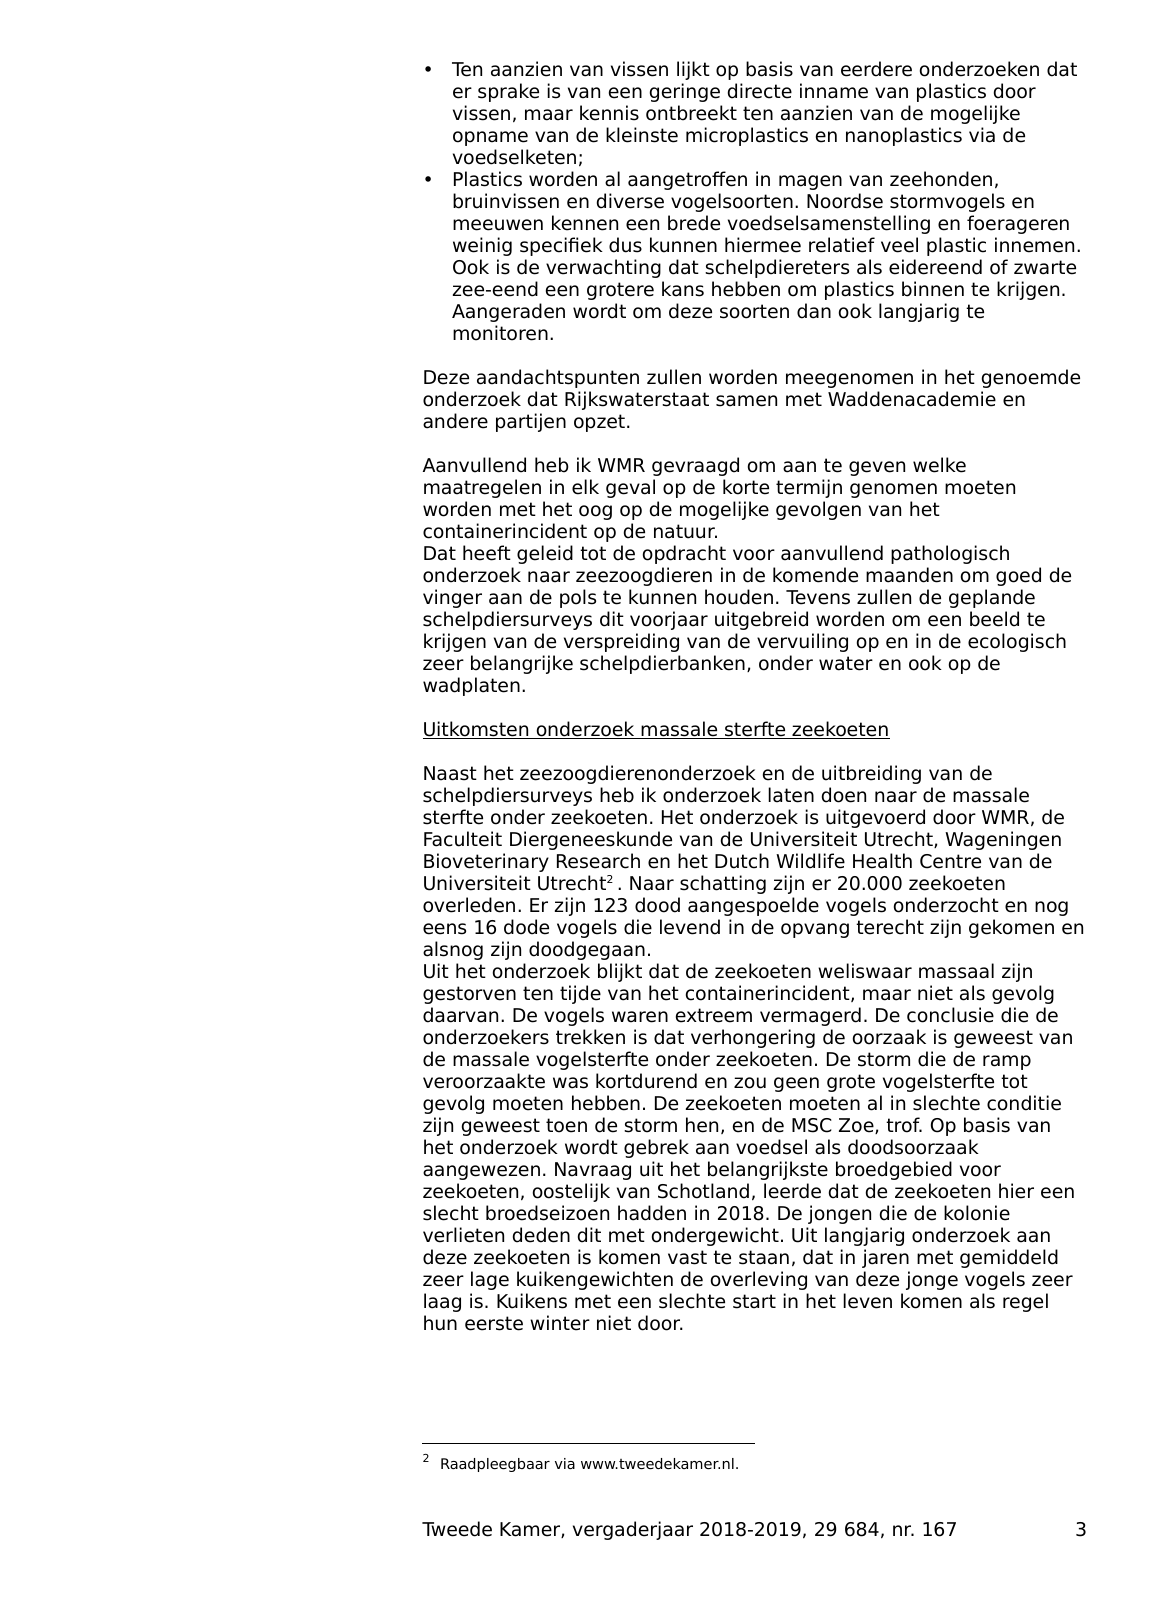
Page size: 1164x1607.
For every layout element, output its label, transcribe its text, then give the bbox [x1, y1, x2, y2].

text Uit het onderzoek blijkt dat de zeekoeten weliswaar massaal zijn gestorven ten tijde van het containerincident, maar niet als gevolg daarvan. De vogels waren extreem vermagerd. De conclusie die de onderzoekers trekken is dat verhongering de oorzaak is geweest van de massale vogelsterfte onder zeekoeten. De storm die de ramp veroorzaakte was kortdurend en zou geen grote vogelsterfte tot gevolg moeten hebben. De zeekoeten moeten al in slechte conditie zijn geweest toen de storm hen, en de MSC Zoe, trof. Op basis van het onderzoek wordt gebrek aan voedsel als doodsoorzaak aangewezen. Navraag uit het belangrijkste broedgebied voor zeekoeten, oostelijk van Schotland, leerde dat de zeekoeten hier een slecht broedseizoen hadden in 2018. De jongen die de kolonie verlieten deden dit met ondergewicht. Uit langjarig onderzoek aan deze zeekoeten is komen vast te staan, dat in jaren met gemiddeld zeer lage kuikengewichten de overleving van deze jonge vogels zeer laag is. Kuikens met een slechte start in het leven komen als regel hun eerste winter niet door. [422, 961, 1087, 1335]
text Dat heeft geleid tot de opdracht voor aanvullend pathologisch onderzoek naar zeezoogdieren in de komende maanden om goed de vinger aan de pols te kunnen houden. Tevens zullen de geplande schelpdiersurveys dit voorjaar uitgebreid worden om een beeld te krijgen van de verspreiding van de vervuiling op en in de ecologisch zeer belangrijke schelpdierbanken, onder water en ook op de wadplaten. [422, 543, 1087, 697]
text Deze aandachtspunten zullen worden meegenomen in het genoemde onderzoek dat Rijkswaterstaat samen met Waddenacademie en andere partijen opzet. [422, 367, 1087, 433]
subtitle Uitkomsten onderzoek massale sterfte zeekoeten [422, 719, 1087, 741]
text • Plastics worden al aangetroffen in magen van zeehonden, bruinvissen en diverse vogelsoorten. Noordse stormvogels en meeuwen kennen een brede voedselsamenstelling en foerageren weinig specifiek dus kunnen hiermee relatief veel plastic innemen. Ook is de verwachting dat schelpdiereters als eidereend of zwarte zee-eend een grotere kans hebben om plastics binnen te krijgen. Aangeraden wordt om deze soorten dan ook langjarig te monitoren. [422, 169, 1087, 345]
text Aanvullend heb ik WMR gevraagd om aan te geven welke maatregelen in elk geval op de korte termijn genomen moeten worden met het oog op de mogelijke gevolgen van het containerincident op de natuur. [422, 455, 1087, 543]
text Raadpleegbaar via www.tweedekamer.nl. [422, 1452, 1087, 1474]
text Naast het zeezoogdierenonderzoek en de uitbreiding van de schelpdiersurveys heb ik onderzoek laten doen naar de massale sterfte onder zeekoeten. Het onderzoek is uitgevoerd door WMR, de Faculteit Diergeneeskunde van de Universiteit Utrecht, Wageningen Bioveterinary Research en het Dutch Wildlife Health Centre van de Universiteit Utrecht. Naar schatting zijn er 20.000 zeekoeten overleden. Er zijn 123 dood aangespoelde vogels onderzocht en nog eens 16 dode vogels die levend in de opvang terecht zijn gekomen en alsnog zijn doodgegaan. [422, 763, 1087, 961]
text • Ten aanzien van vissen lijkt op basis van eerdere onderzoeken dat er sprake is van een geringe directe inname van plastics door vissen, maar kennis ontbreekt ten aanzien van de mogelijke opname van de kleinste microplastics en nanoplastics via de voedselketen; [422, 59, 1087, 169]
